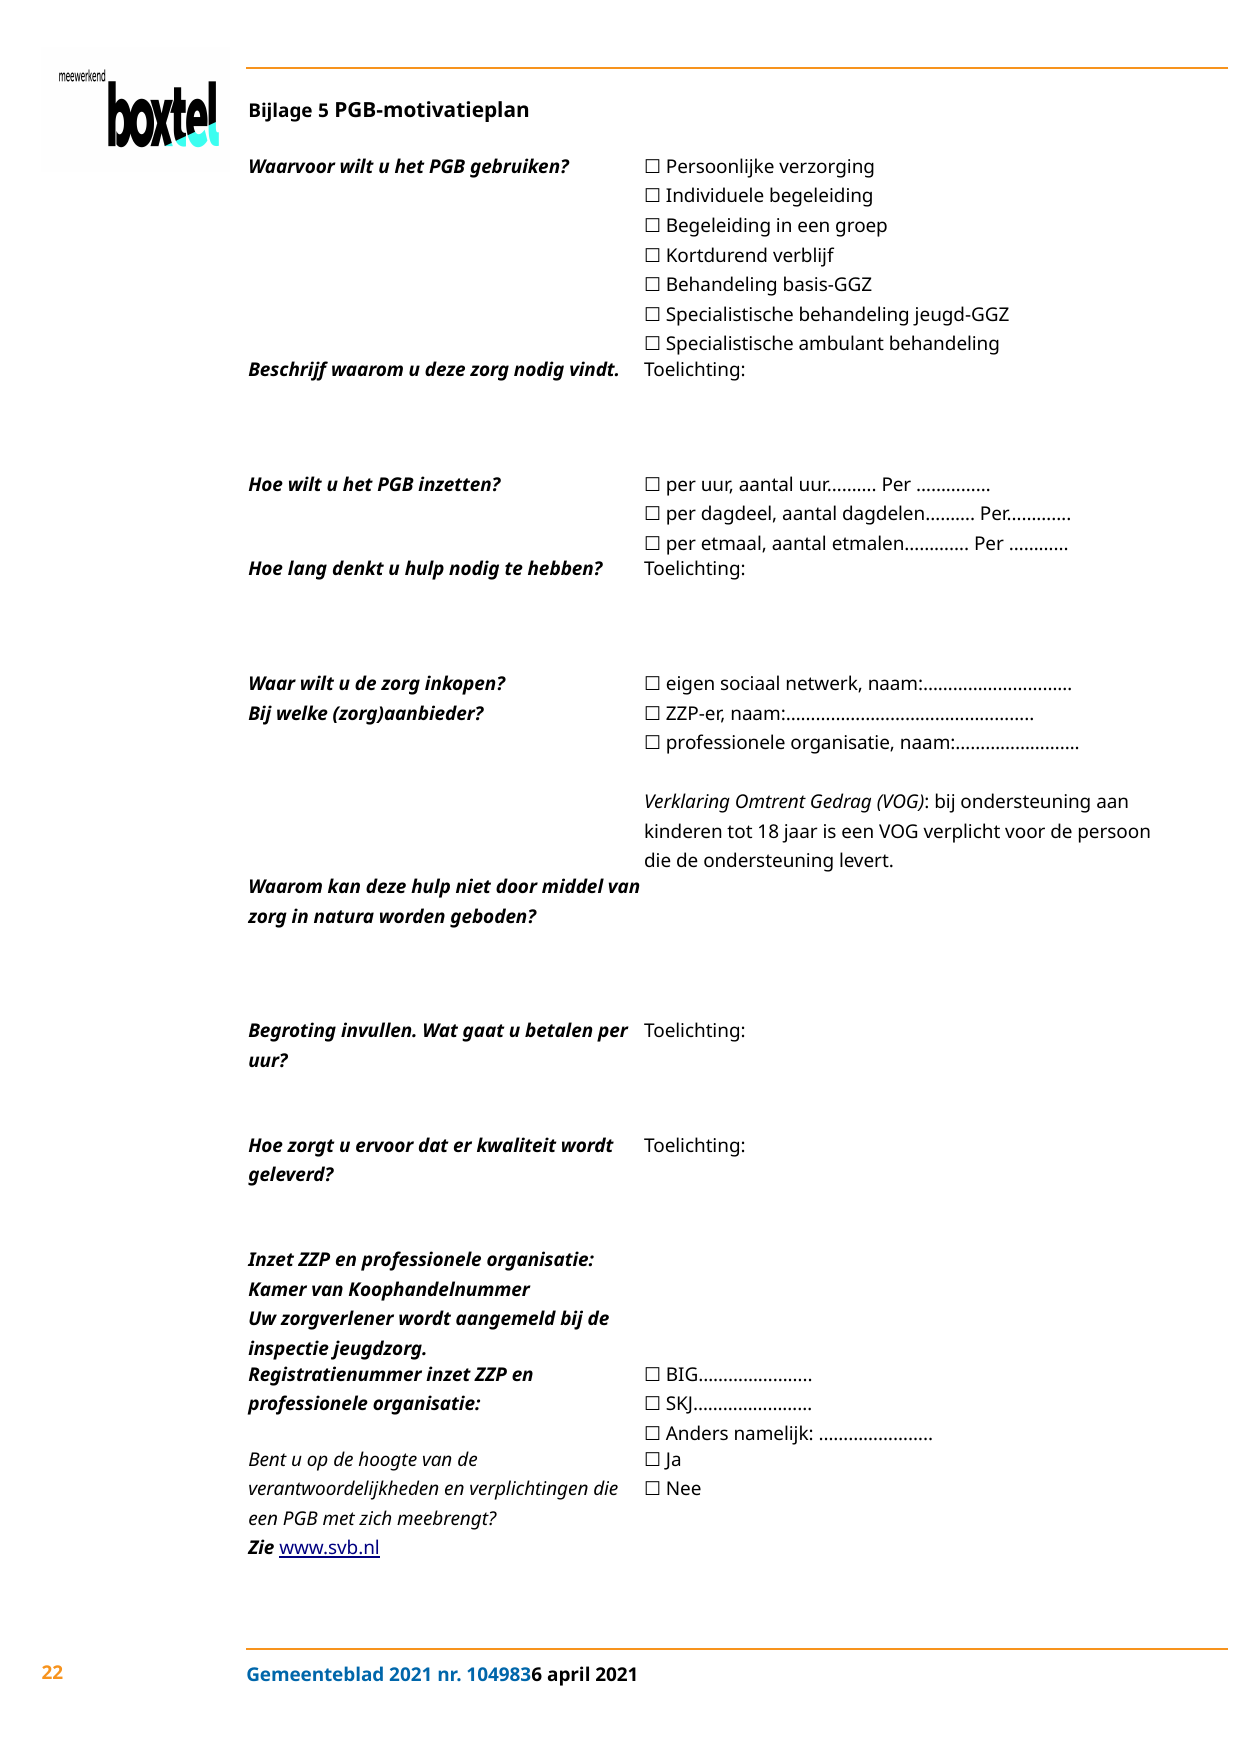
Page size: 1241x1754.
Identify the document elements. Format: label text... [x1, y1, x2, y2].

picture [41, 47, 231, 172]
table_cell ☐ eigen sociaal netwerk, naam:………………………… ☐ ZZP-er, naam:………………………………………….. ☐ professionele organisatie, naam:……………………. Verklaring Omtrent Gedrag (VOG): bij ondersteuning aan kinderen tot 18 jaar is een VOG verplicht voor de persoon die de ondersteuning levert. [644, 670, 1152, 873]
table_cell ☐ Ja ☐ Nee [644, 1446, 1152, 1560]
table_cell Toelichting: [644, 1132, 1152, 1246]
table_cell Toelichting: [644, 356, 1152, 471]
table_cell Registratienummer inzet ZZP en professionele organisatie: [248, 1361, 644, 1446]
table_cell Waarom kan deze hulp niet door middel van zorg in natura worden geboden? [248, 873, 644, 1017]
table_cell Beschrijf waarom u deze zorg nodig vindt. [248, 356, 644, 471]
table_cell Hoe wilt u het PGB inzetten? [248, 471, 644, 556]
table_cell ☐ BIG………………….. ☐ SKJ…………………… ☐ Anders namelijk: ………………….. [644, 1361, 1152, 1446]
table_cell Bent u op de hoogte van de verantwoordelijkheden en verplichtingen die een PGB met zich meebrengt? Zie www.svb.nl [248, 1446, 644, 1560]
table_cell Toelichting: [644, 556, 1152, 670]
table_cell Inzet ZZP en professionele organisatie: Kamer van Koophandelnummer Uw zorgverlener wordt aangemeld bij de inspectie jeugdzorg. [248, 1246, 644, 1361]
table_cell [644, 873, 1152, 1017]
table_header Waarvoor wilt u het PGB gebruiken? [248, 153, 644, 356]
table_cell Hoe zorgt u ervoor dat er kwaliteit wordt geleverd? [248, 1132, 644, 1246]
text Bijlage 5 PGB-motivatieplan [248, 95, 1152, 123]
table_cell Begroting invullen. Wat gaat u betalen per uur? [248, 1018, 644, 1132]
table_cell [644, 1246, 1152, 1361]
table_cell Waar wilt u de zorg inkopen? Bij welke (zorg)aanbieder? [248, 670, 644, 873]
table_cell Toelichting: [644, 1018, 1152, 1132]
table_cell ☐ per uur, aantal uur………. Per …………… ☐ per dagdeel, aantal dagdelen………. Per…………. ☐ per etmaal, aantal etmalen…………. Per ………... [644, 471, 1152, 556]
table_cell Hoe lang denkt u hulp nodig te hebben? [248, 556, 644, 670]
table_header ☐ Persoonlijke verzorging ☐ Individuele begeleiding ☐ Begeleiding in een groep ☐ Kortdurend verblijf ☐ Behandeling basis-GGZ ☐ Specialistische behandeling jeugd-GGZ ☐ Specialistische ambulant behandeling [644, 153, 1152, 356]
